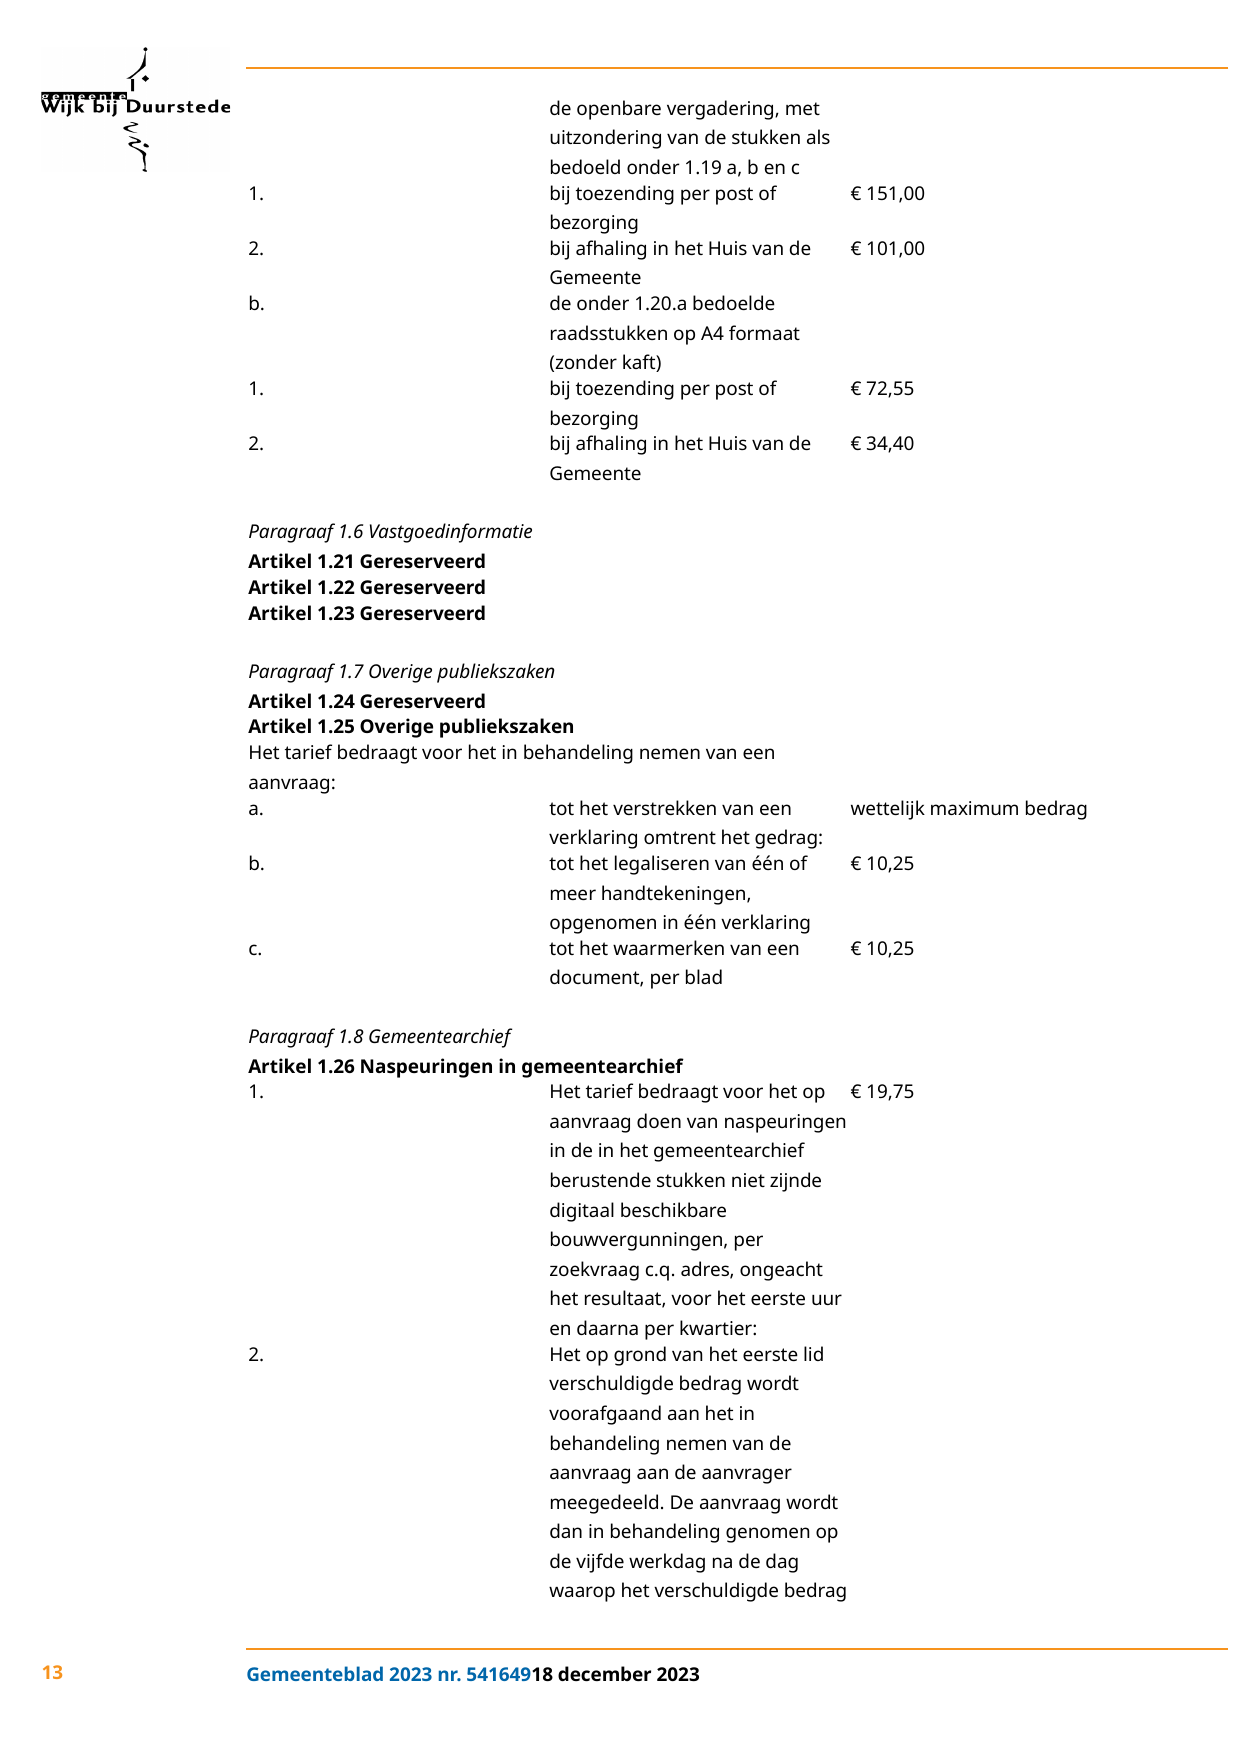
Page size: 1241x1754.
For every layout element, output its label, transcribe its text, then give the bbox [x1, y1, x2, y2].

picture [41, 47, 231, 172]
table_header Artikel 1.21 Gereserveerd [248, 548, 700, 574]
table_cell [850, 714, 1152, 739]
table_header Artikel 1.26 Naspeuringen in gemeentearchief [248, 1053, 850, 1078]
text Paragraaf 1.6 Vastgoedinformatie [248, 519, 1152, 544]
table_cell Het op grond van het eerste lid verschuldigde bedrag wordt voorafgaand aan het in behandeling nemen van de aanvraag aan de aanvrager meegedeeld. De aanvraag wordt dan in behandeling genomen op de vijfde werkdag na de dag waarop het verschuldigde bedrag [549, 1341, 850, 1603]
table_cell [700, 600, 1152, 626]
table_cell bij afhaling in het Huis van de Gemeente [549, 431, 850, 486]
table_cell de openbare vergadering, met uitzondering van de stukken als bedoeld onder 1.19 a, b en c [549, 95, 850, 180]
table_cell [850, 1341, 1152, 1603]
table_cell € 10,25 [850, 935, 1152, 990]
table_cell b. [248, 290, 549, 375]
table_cell bij toezending per post of bezorging [549, 180, 850, 235]
table_cell 1. [248, 180, 549, 235]
table_cell [700, 574, 1152, 600]
table_cell Artikel 1.23 Gereserveerd [248, 600, 700, 626]
text Paragraaf 1.8 Gemeentearchief [248, 1023, 1152, 1049]
table_header [850, 1053, 1152, 1078]
table_cell 2. [248, 235, 549, 290]
table_cell [248, 95, 549, 180]
table_cell € 101,00 [850, 235, 1152, 290]
table_cell bij afhaling in het Huis van de Gemeente [549, 235, 850, 290]
table_cell Het tarief bedraagt voor het in behandeling nemen van een aanvraag: [248, 740, 850, 795]
table_header [850, 688, 1152, 714]
table_cell € 10,25 [850, 850, 1152, 935]
table_cell € 34,40 [850, 431, 1152, 486]
table_cell [850, 290, 1152, 375]
table_cell de onder 1.20.a bedoelde raadsstukken op A4 formaat (zonder kaft) [549, 290, 850, 375]
table_cell 1. [248, 375, 549, 431]
table_cell c. [248, 935, 549, 990]
table_cell 1. [248, 1079, 549, 1341]
table_cell 2. [248, 1341, 549, 1603]
table_cell € 72,55 [850, 375, 1152, 431]
table_cell [850, 95, 1152, 180]
table_cell Artikel 1.25 Overige publiekszaken [248, 714, 850, 739]
table_cell wettelijk maximum bedrag [850, 795, 1152, 850]
text Paragraaf 1.7 Overige publiekszaken [248, 658, 1152, 684]
table_cell € 151,00 [850, 180, 1152, 235]
table_cell tot het verstrekken van een verklaring omtrent het gedrag: [549, 795, 850, 850]
table_cell bij toezending per post of bezorging [549, 375, 850, 431]
table_cell b. [248, 850, 549, 935]
table_cell Het tarief bedraagt voor het op aanvraag doen van naspeuringen in de in het gemeentearchief berustende stukken niet zijnde digitaal beschikbare bouwvergunningen, per zoekvraag c.q. adres, ongeacht het resultaat, voor het eerste uur en daarna per kwartier: [549, 1079, 850, 1341]
table_cell a. [248, 795, 549, 850]
table_cell € 19,75 [850, 1079, 1152, 1341]
table_cell tot het waarmerken van een document, per blad [549, 935, 850, 990]
table_cell [850, 740, 1152, 795]
table_header [700, 548, 1152, 574]
table_header Artikel 1.24 Gereserveerd [248, 688, 850, 714]
table_cell tot het legaliseren van één of meer handtekeningen, opgenomen in één verklaring [549, 850, 850, 935]
table_cell Artikel 1.22 Gereserveerd [248, 574, 700, 600]
table_cell 2. [248, 431, 549, 486]
